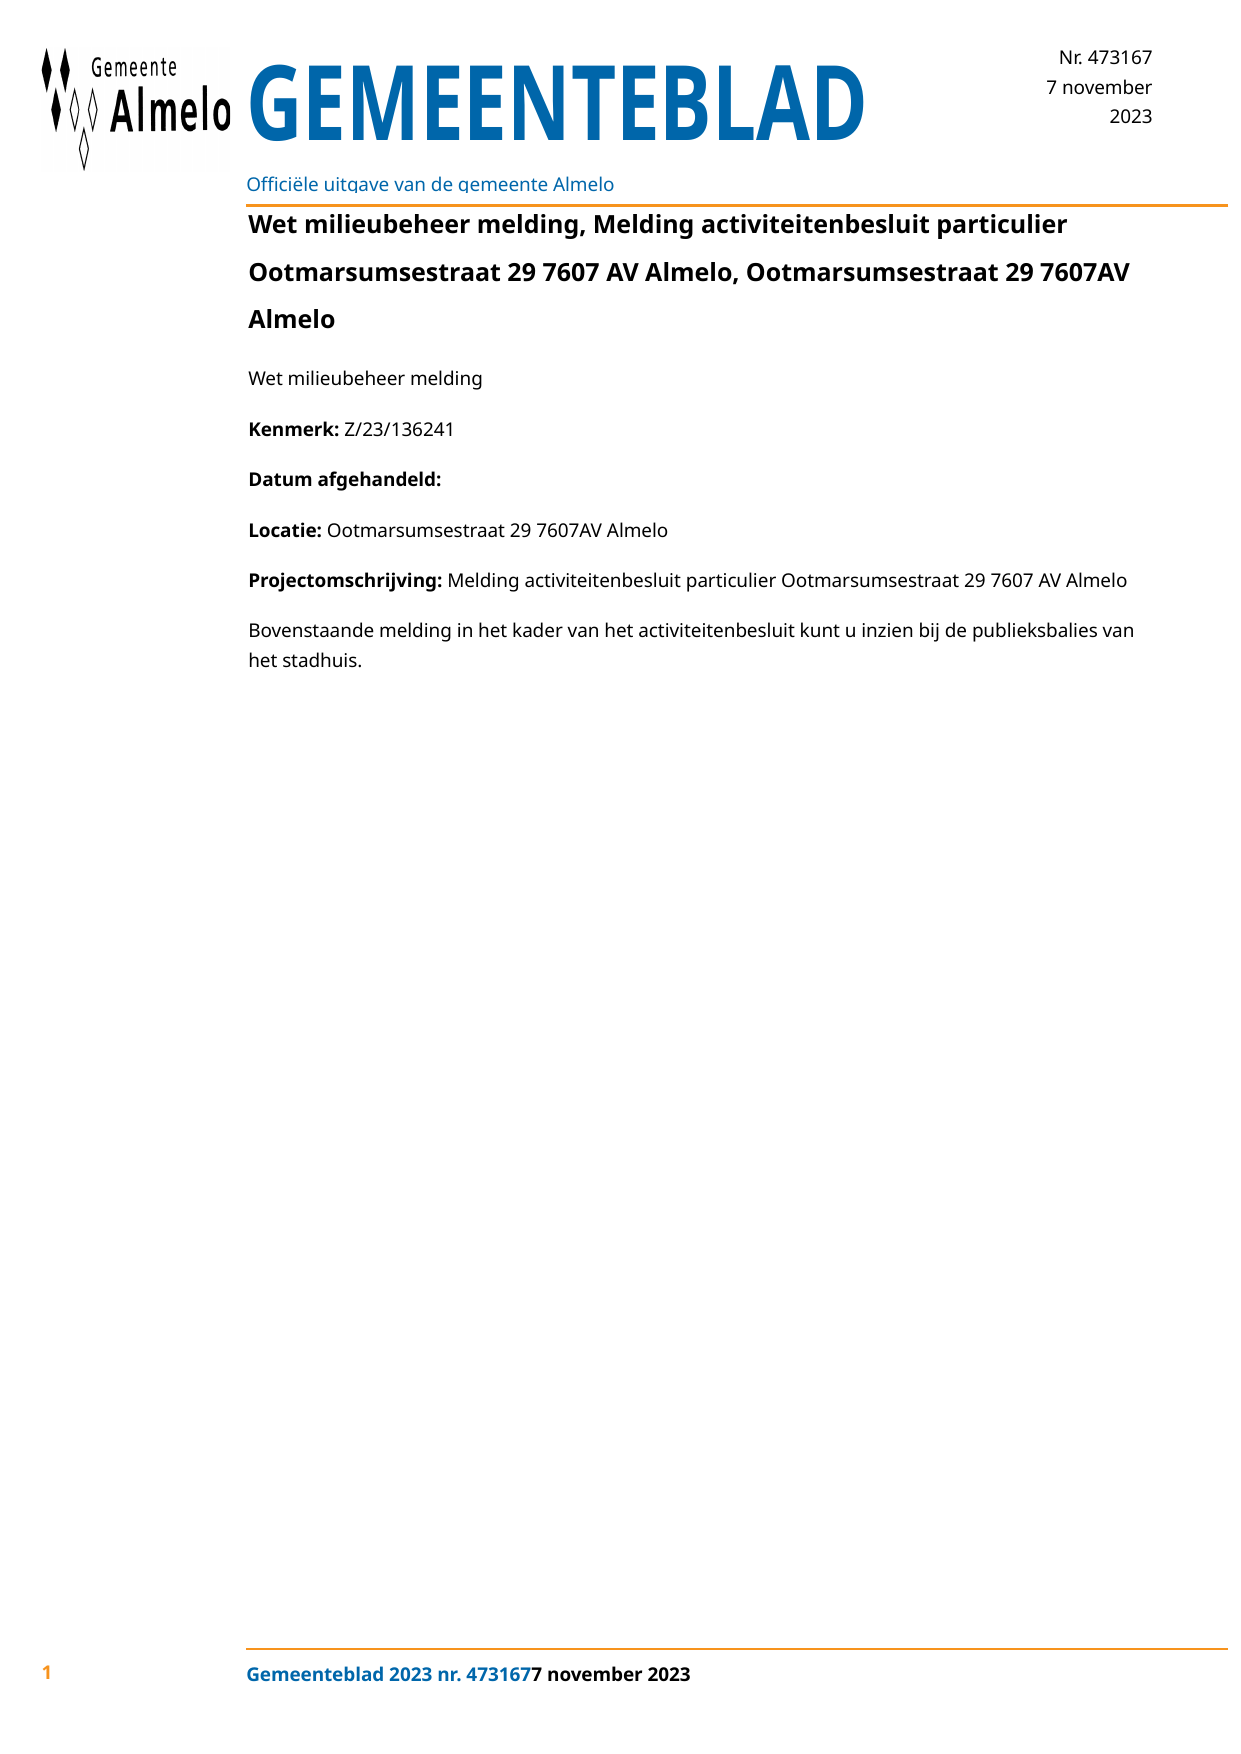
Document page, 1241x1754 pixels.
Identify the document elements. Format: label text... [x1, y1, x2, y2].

text Wet milieubeheer melding [248, 366, 1152, 391]
text Bovenstaande melding in het kader van het activiteitenbesluit kunt u inzien bij de publieksbalies van het stadhuis. [248, 618, 1152, 673]
text Locatie: Ootmarsumsestraat 29 7607AV Almelo [248, 517, 1152, 542]
text Kenmerk: Z/23/136241 [248, 416, 1152, 442]
picture [41, 47, 231, 172]
text Wet milieubeheer melding, Melding activiteitenbesluit particulier Ootmarsumsestraat 29 7607 AV Almelo, Ootmarsumsestraat 29 7607AV Almelo [248, 207, 1152, 336]
text Datum afgehandeld: [248, 466, 1152, 492]
text Projectomschrijving: Melding activiteitenbesluit particulier Ootmarsumsestraat 29 7607 AV Almelo [248, 567, 1152, 593]
